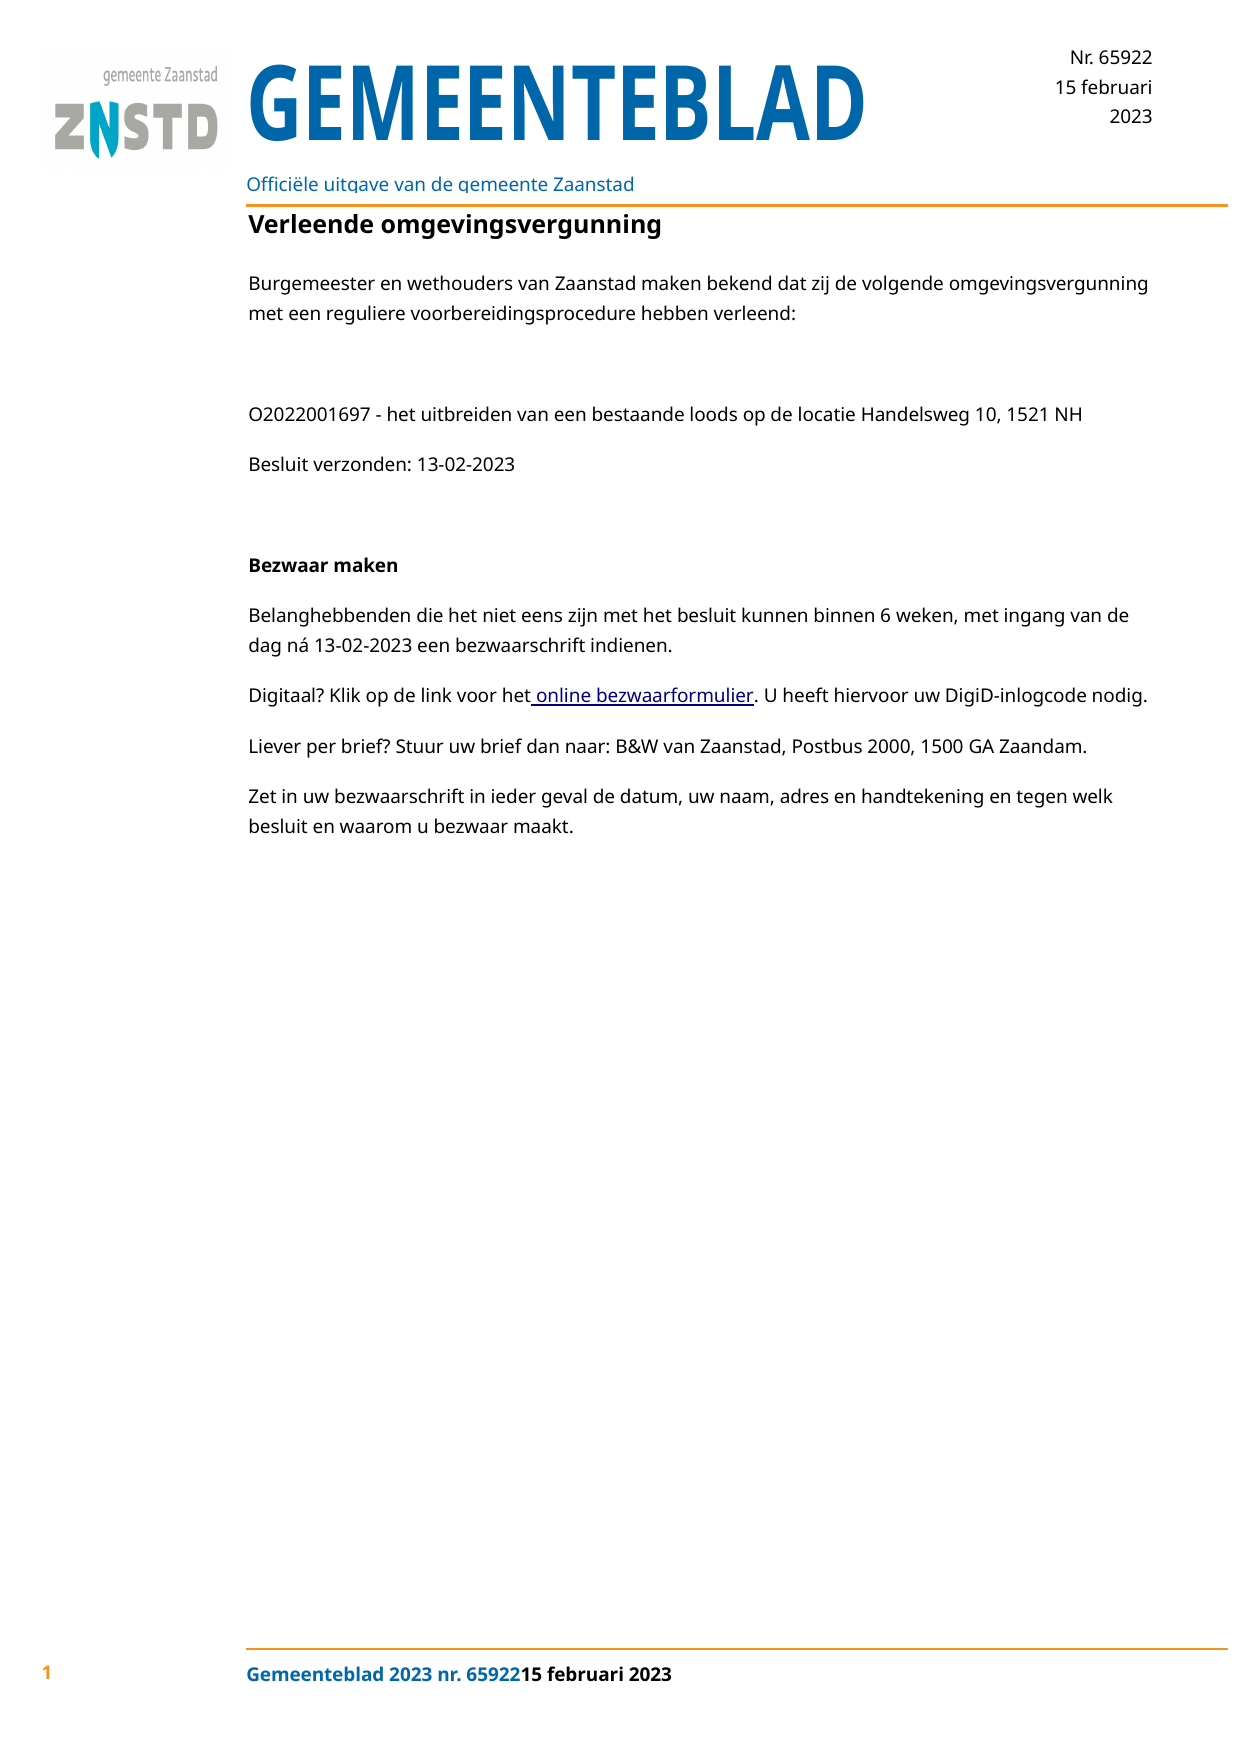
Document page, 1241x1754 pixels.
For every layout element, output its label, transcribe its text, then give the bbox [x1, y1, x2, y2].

text Digitaal? Klik op de link voor het online bezwaarformulier. U heeft hiervoor uw DigiD-inlogcode nodig. [248, 682, 1152, 708]
text Belanghebbenden die het niet eens zijn met het besluit kunnen binnen 6 weken, met ingang van de dag ná 13-02-2023 een bezwaarschrift indienen. [248, 602, 1152, 658]
text Besluit verzonden: 13-02-2023 [248, 451, 1152, 477]
text Liever per brief? Stuur uw brief dan naar: B&W van Zaanstad, Postbus 2000, 1500 GA Zaandam. [248, 733, 1152, 758]
text Burgemeester en wethouders van Zaanstad maken bekend dat zij de volgende omgevingsvergunning met een reguliere voorbereidingsprocedure hebben verleend: [248, 270, 1152, 326]
text Zet in uw bezwaarschrift in ieder geval de datum, uw naam, adres en handtekening en tegen welk besluit en waarom u bezwaar maakt. [248, 783, 1152, 838]
text Verleende omgevingsvergunning [248, 207, 1152, 241]
text O2022001697 - het uitbreiden van een bestaande loods op de locatie Handelsweg 10, 1521 NH [248, 401, 1152, 426]
text Bezwaar maken [248, 552, 1152, 578]
picture [41, 47, 231, 172]
